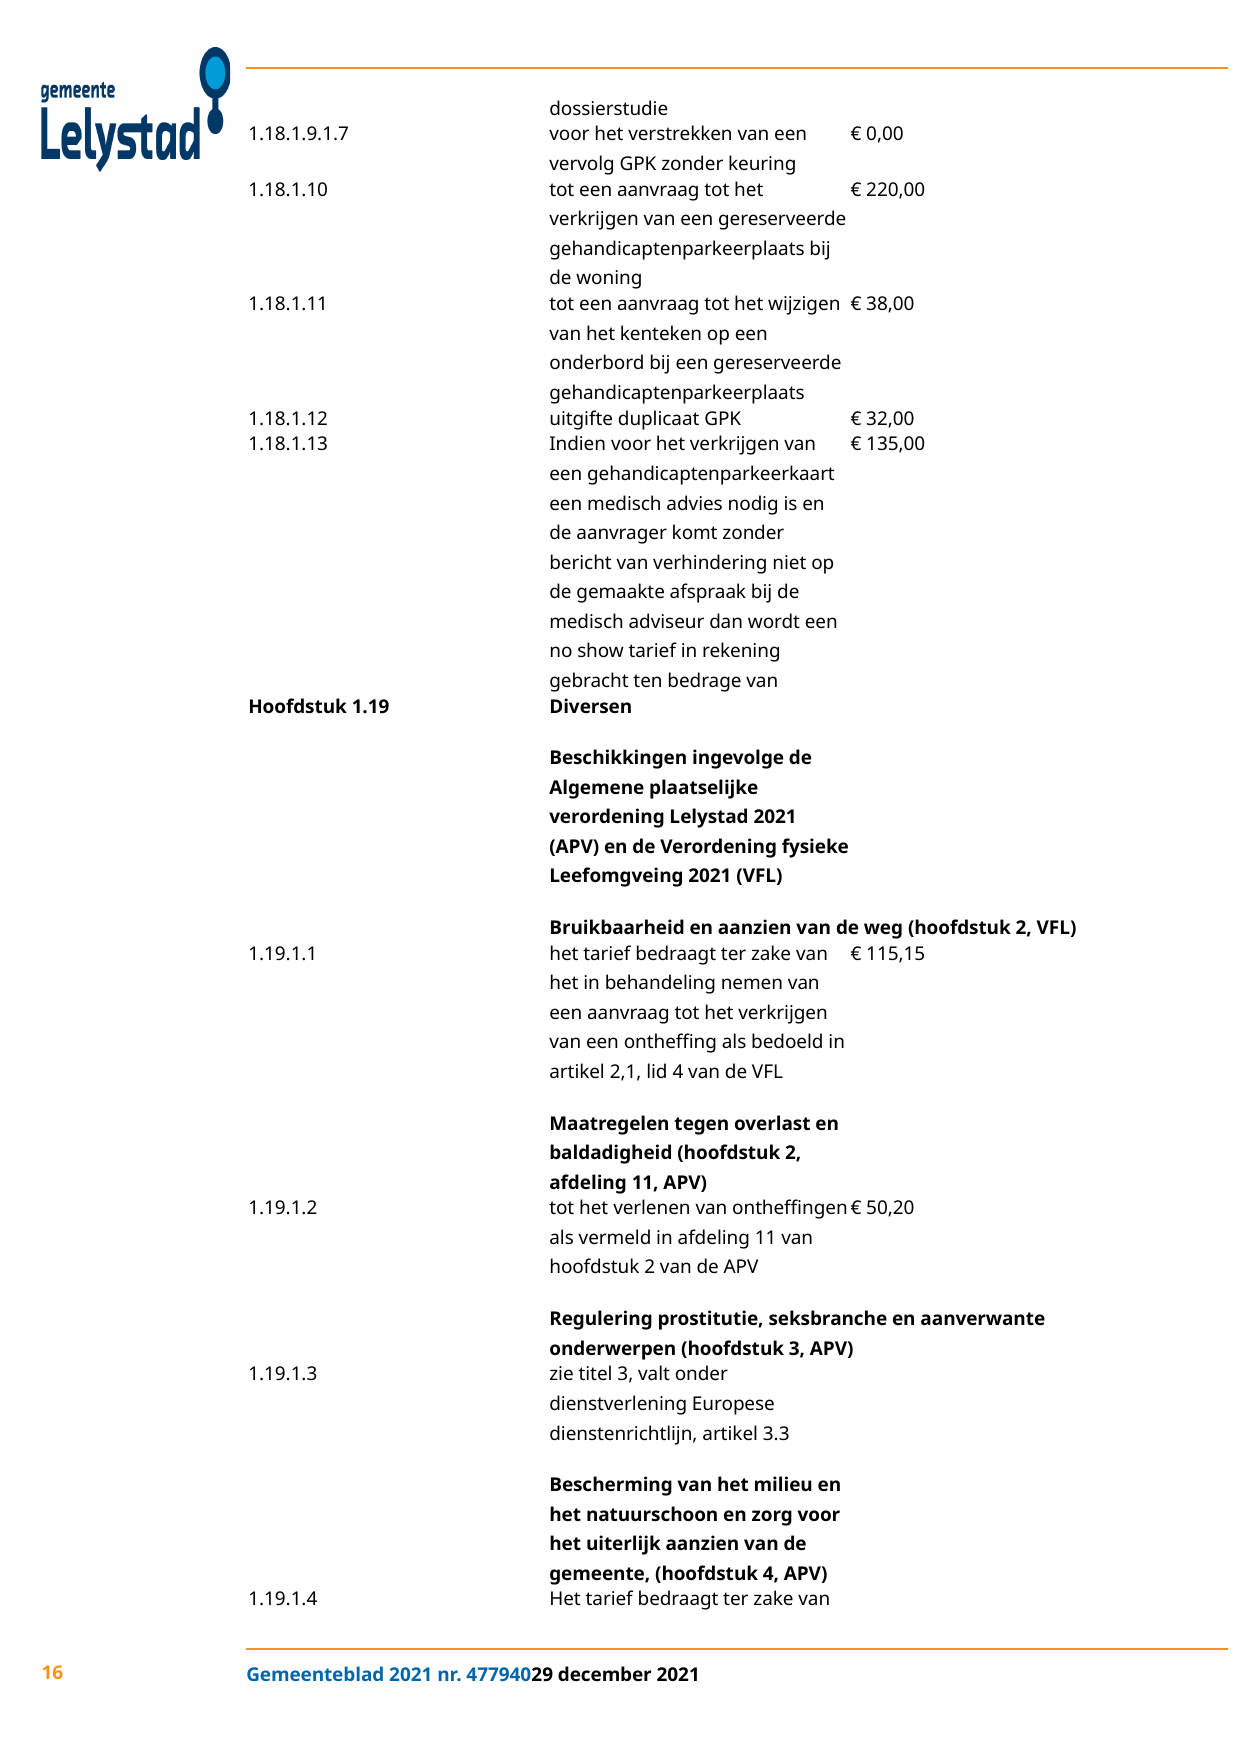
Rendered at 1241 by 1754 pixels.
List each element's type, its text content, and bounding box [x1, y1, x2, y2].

table_cell [549, 719, 850, 744]
table_cell [850, 1586, 1152, 1611]
table_cell [248, 744, 549, 888]
table_cell [248, 95, 549, 121]
table_cell 1.18.1.11 [248, 290, 549, 405]
table_cell [248, 1305, 549, 1361]
table_cell [248, 1084, 549, 1110]
table_cell [248, 1280, 549, 1305]
table_cell [850, 693, 1152, 719]
table_cell 1.18.1.12 [248, 405, 549, 431]
table_cell voor het verstrekken van een vervolg GPK zonder keuring [549, 121, 850, 176]
table_cell Maatregelen tegen overlast en baldadigheid (hoofdstuk 2, afdeling 11, APV) [549, 1110, 850, 1194]
picture [41, 47, 231, 172]
table_cell 1.18.1.13 [248, 431, 549, 693]
table_cell [549, 1445, 850, 1471]
table_cell [850, 719, 1152, 744]
table_cell 1.19.1.2 [248, 1195, 549, 1279]
table_cell [248, 1445, 549, 1471]
table_cell dossierstudie [549, 95, 850, 121]
table_cell € 135,00 [850, 431, 1152, 693]
table_cell 1.18.1.9.1.7 [248, 121, 549, 176]
table_cell [850, 1361, 1152, 1445]
table_cell [850, 744, 1152, 888]
table_cell [248, 1110, 549, 1194]
table_cell [850, 889, 1152, 914]
table_cell Regulering prostitutie, seksbranche en aanverwante onderwerpen (hoofdstuk 3, APV) [549, 1305, 1152, 1361]
table_cell 1.19.1.4 [248, 1586, 549, 1611]
table_cell [549, 1280, 850, 1305]
table_cell [850, 1280, 1152, 1305]
table_cell [248, 914, 549, 940]
table_cell [850, 95, 1152, 121]
table_cell € 220,00 [850, 176, 1152, 290]
table_cell [850, 1084, 1152, 1110]
table_cell [850, 1445, 1152, 1471]
table_cell Het tarief bedraagt ter zake van [549, 1586, 850, 1611]
table_cell 1.18.1.10 [248, 176, 549, 290]
table_cell Diversen [549, 693, 850, 719]
table_cell tot het verlenen van ontheffingen als vermeld in afdeling 11 van hoofdstuk 2 van de APV [549, 1195, 850, 1279]
table_cell [850, 1471, 1152, 1586]
table_cell Bruikbaarheid en aanzien van de weg (hoofdstuk 2, VFL) [549, 914, 1152, 940]
table_cell € 0,00 [850, 121, 1152, 176]
table_cell [549, 1084, 850, 1110]
table_cell tot een aanvraag tot het verkrijgen van een gereserveerde gehandicaptenparkeerplaats bij de woning [549, 176, 850, 290]
table_cell Bescherming van het milieu en het natuurschoon en zorg voor het uiterlijk aanzien van de gemeente, (hoofdstuk 4, APV) [549, 1471, 850, 1586]
table_cell 1.19.1.3 [248, 1361, 549, 1445]
table_cell [248, 1471, 549, 1586]
table_cell [248, 889, 549, 914]
table_cell 1.19.1.1 [248, 940, 549, 1084]
table_cell [549, 889, 850, 914]
table_cell het tarief bedraagt ter zake van het in behandeling nemen van een aanvraag tot het verkrijgen van een ontheffing als bedoeld in artikel 2,1, lid 4 van de VFL [549, 940, 850, 1084]
table_cell [850, 1110, 1152, 1194]
table_cell Indien voor het verkrijgen van een gehandicaptenparkeerkaart een medisch advies nodig is en de aanvrager komt zonder bericht van verhindering niet op de gemaakte afspraak bij de medisch adviseur dan wordt een no show tarief in rekening gebracht ten bedrage van [549, 431, 850, 693]
table_cell € 32,00 [850, 405, 1152, 431]
table_cell Beschikkingen ingevolge de Algemene plaatselijke verordening Lelystad 2021 (APV) en de Verordening fysieke Leefomgveing 2021 (VFL) [549, 744, 850, 888]
table_cell tot een aanvraag tot het wijzigen van het kenteken op een onderbord bij een gereserveerde gehandicaptenparkeerplaats [549, 290, 850, 405]
table_cell Hoofdstuk 1.19 [248, 693, 549, 719]
table_cell € 115,15 [850, 940, 1152, 1084]
table_cell uitgifte duplicaat GPK [549, 405, 850, 431]
table_cell € 50,20 [850, 1195, 1152, 1279]
table_cell zie titel 3, valt onder dienstverlening Europese dienstenrichtlijn, artikel 3.3 [549, 1361, 850, 1445]
table_cell [248, 719, 549, 744]
table_cell € 38,00 [850, 290, 1152, 405]
